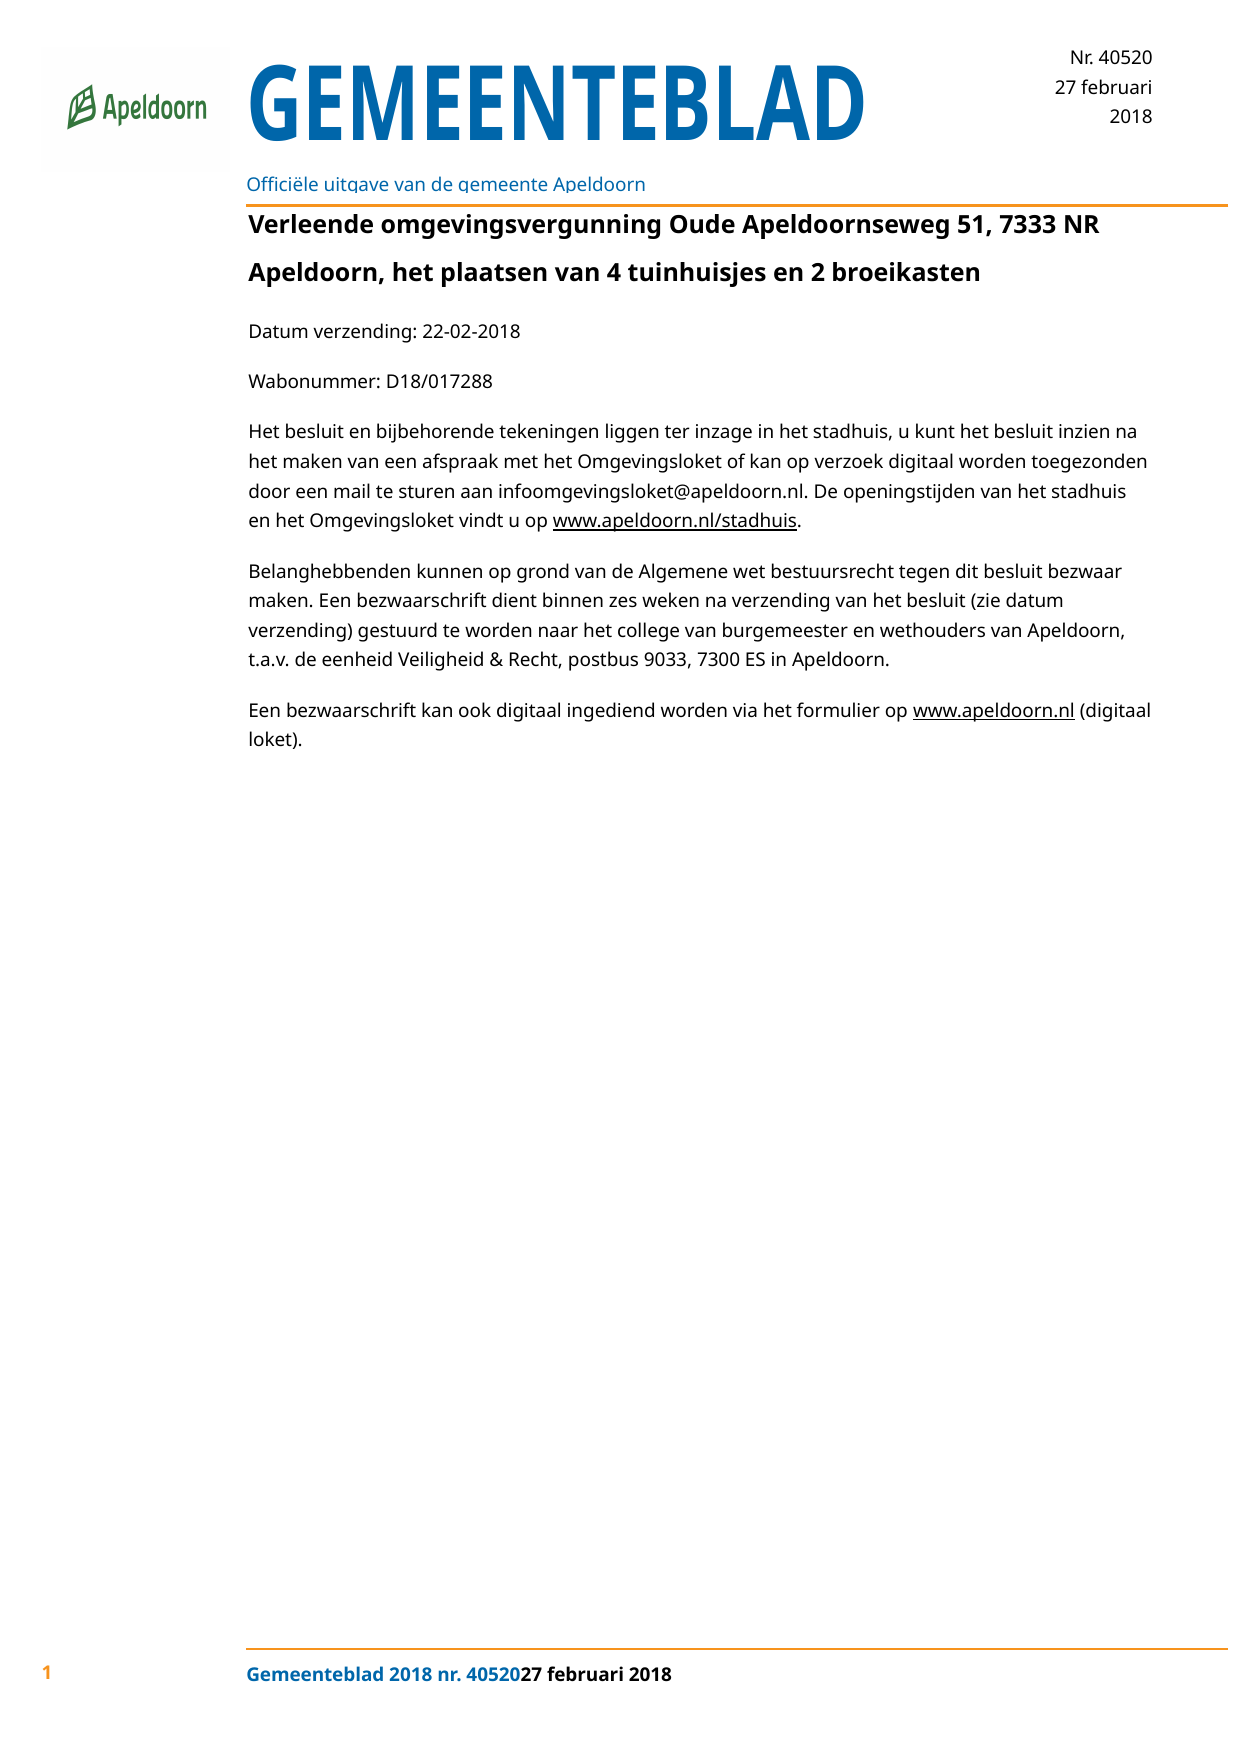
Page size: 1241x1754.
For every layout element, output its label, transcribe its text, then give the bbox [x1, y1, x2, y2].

text Belanghebbenden kunnen op grond van de Algemene wet bestuursrecht tegen dit besluit bezwaar maken. Een bezwaarschrift dient binnen zes weken na verzending van het besluit (zie datum verzending) gestuurd te worden naar het college van burgemeester en wethouders van Apeldoorn, t.a.v. de eenheid Veiligheid & Recht, postbus 9033, 7300 ES in Apeldoorn. [248, 558, 1152, 672]
text Datum verzending: 22-02-2018 [248, 318, 1152, 344]
text Verleende omgevingsvergunning Oude Apeldoornseweg 51, 7333 NR Apeldoorn, het plaatsen van 4 tuinhuisjes en 2 broeikasten [248, 207, 1152, 288]
picture [41, 47, 231, 172]
text Het besluit en bijbehorende tekeningen liggen ter inzage in het stadhuis, u kunt het besluit inzien na het maken van een afspraak met het Omgevingsloket of kan op verzoek digitaal worden toegezonden door een mail te sturen aan infoomgevingsloket@apeldoorn.nl. De openingstijden van het stadhuis en het Omgevingsloket vindt u op www.apeldoorn.nl/stadhuis. [248, 419, 1152, 533]
text Een bezwaarschrift kan ook digitaal ingediend worden via het formulier op www.apeldoorn.nl (digitaal loket). [248, 697, 1152, 752]
text Wabonummer: D18/017288 [248, 368, 1152, 394]
